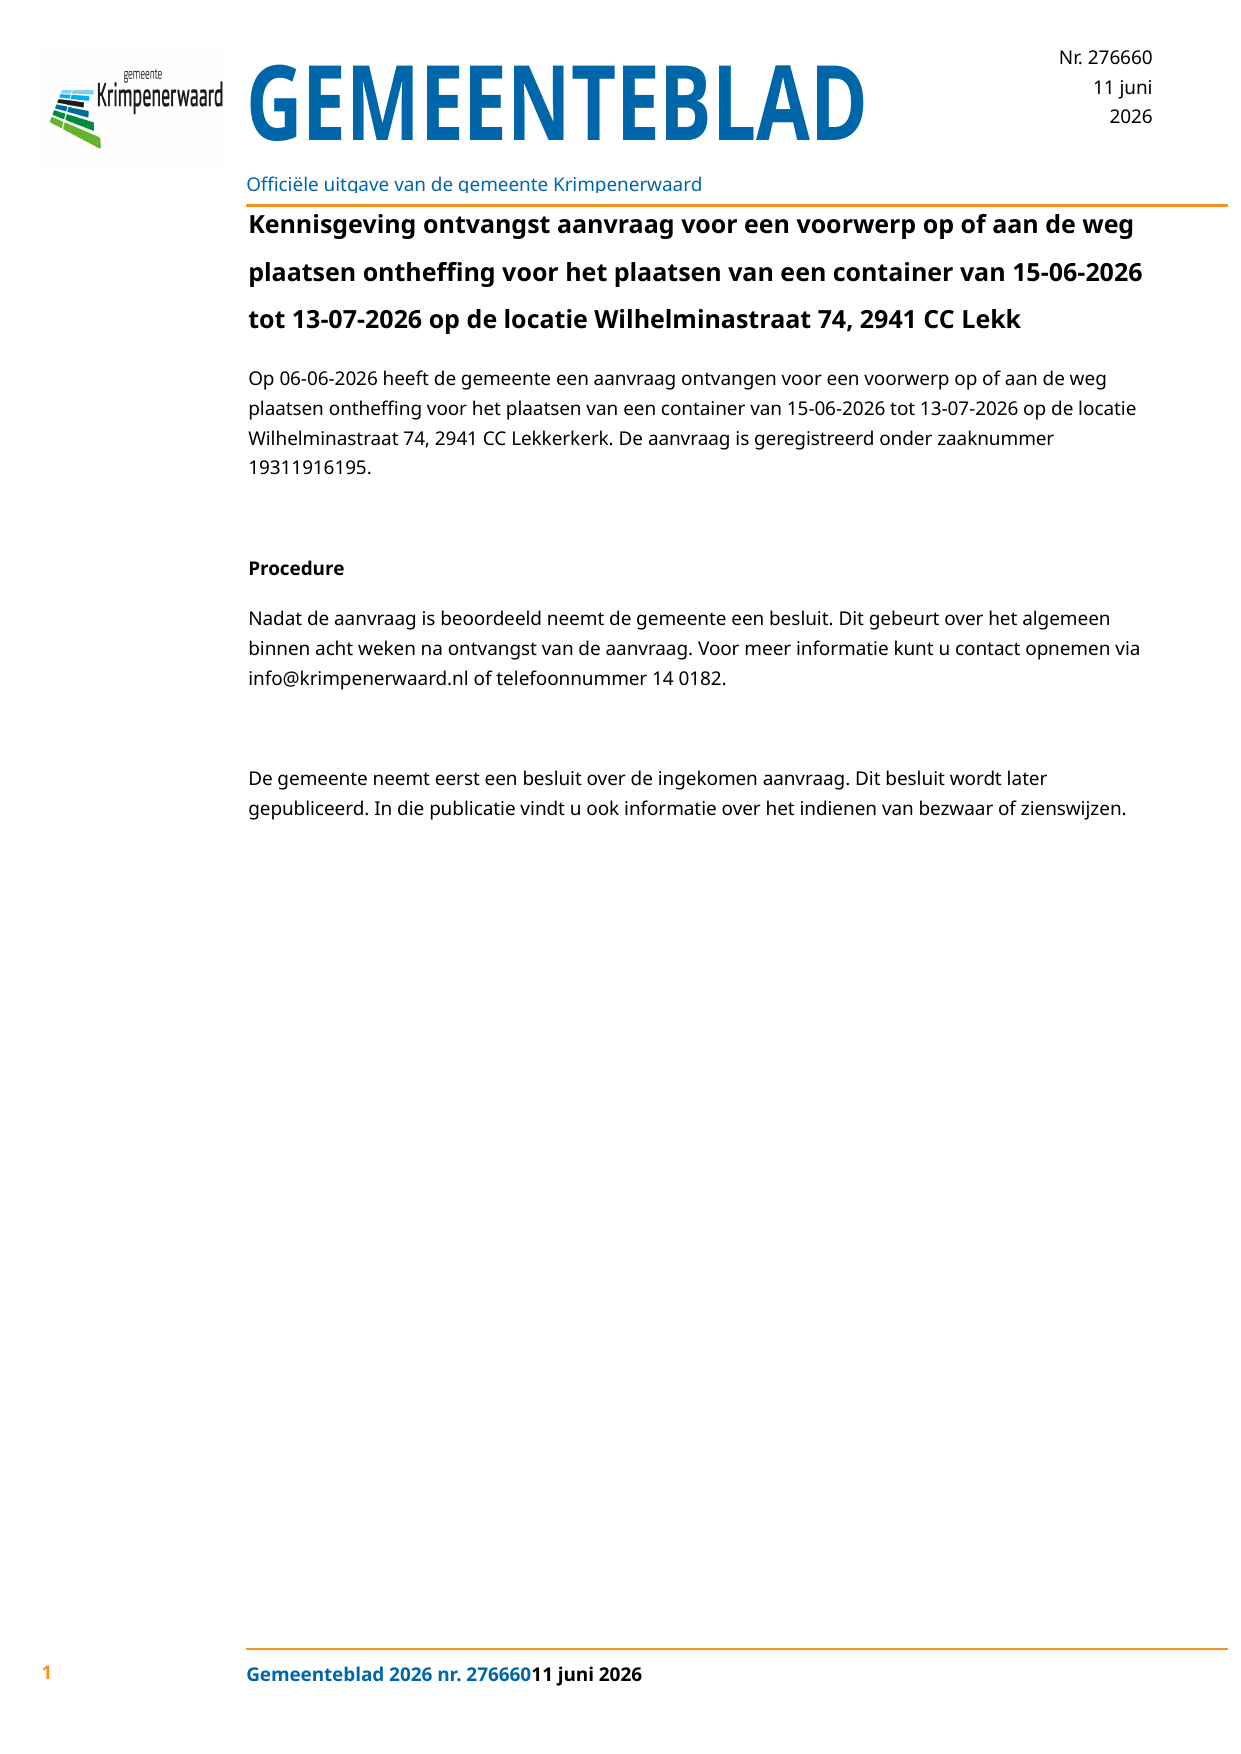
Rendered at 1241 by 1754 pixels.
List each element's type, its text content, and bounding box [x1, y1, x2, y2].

text Procedure [248, 555, 1152, 581]
text Kennisgeving ontvangst aanvraag voor een voorwerp op of aan de weg plaatsen ontheffing voor het plaatsen van een container van 15-06-2026 tot 13-07-2026 op de locatie Wilhelminastraat 74, 2941 CC Lekk [248, 207, 1152, 336]
picture [41, 47, 231, 172]
text De gemeente neemt eerst een besluit over de ingekomen aanvraag. Dit besluit wordt later gepubliceerd. In die publicatie vindt u ook informatie over het indienen van bezwaar of zienswijzen. [248, 766, 1152, 821]
text Nadat de aanvraag is beoordeeld neemt de gemeente een besluit. Dit gebeurt over het algemeen binnen acht weken na ontvangst van de aanvraag. Voor meer informatie kunt u contact opnemen via info@krimpenerwaard.nl of telefoonnummer 14 0182. [248, 606, 1152, 690]
text Op 06-06-2026 heeft de gemeente een aanvraag ontvangen voor een voorwerp op of aan de weg plaatsen ontheffing voor het plaatsen van een container van 15-06-2026 tot 13-07-2026 op de locatie Wilhelminastraat 74, 2941 CC Lekkerkerk. De aanvraag is geregistreerd onder zaaknummer 19311916195. [248, 366, 1152, 480]
